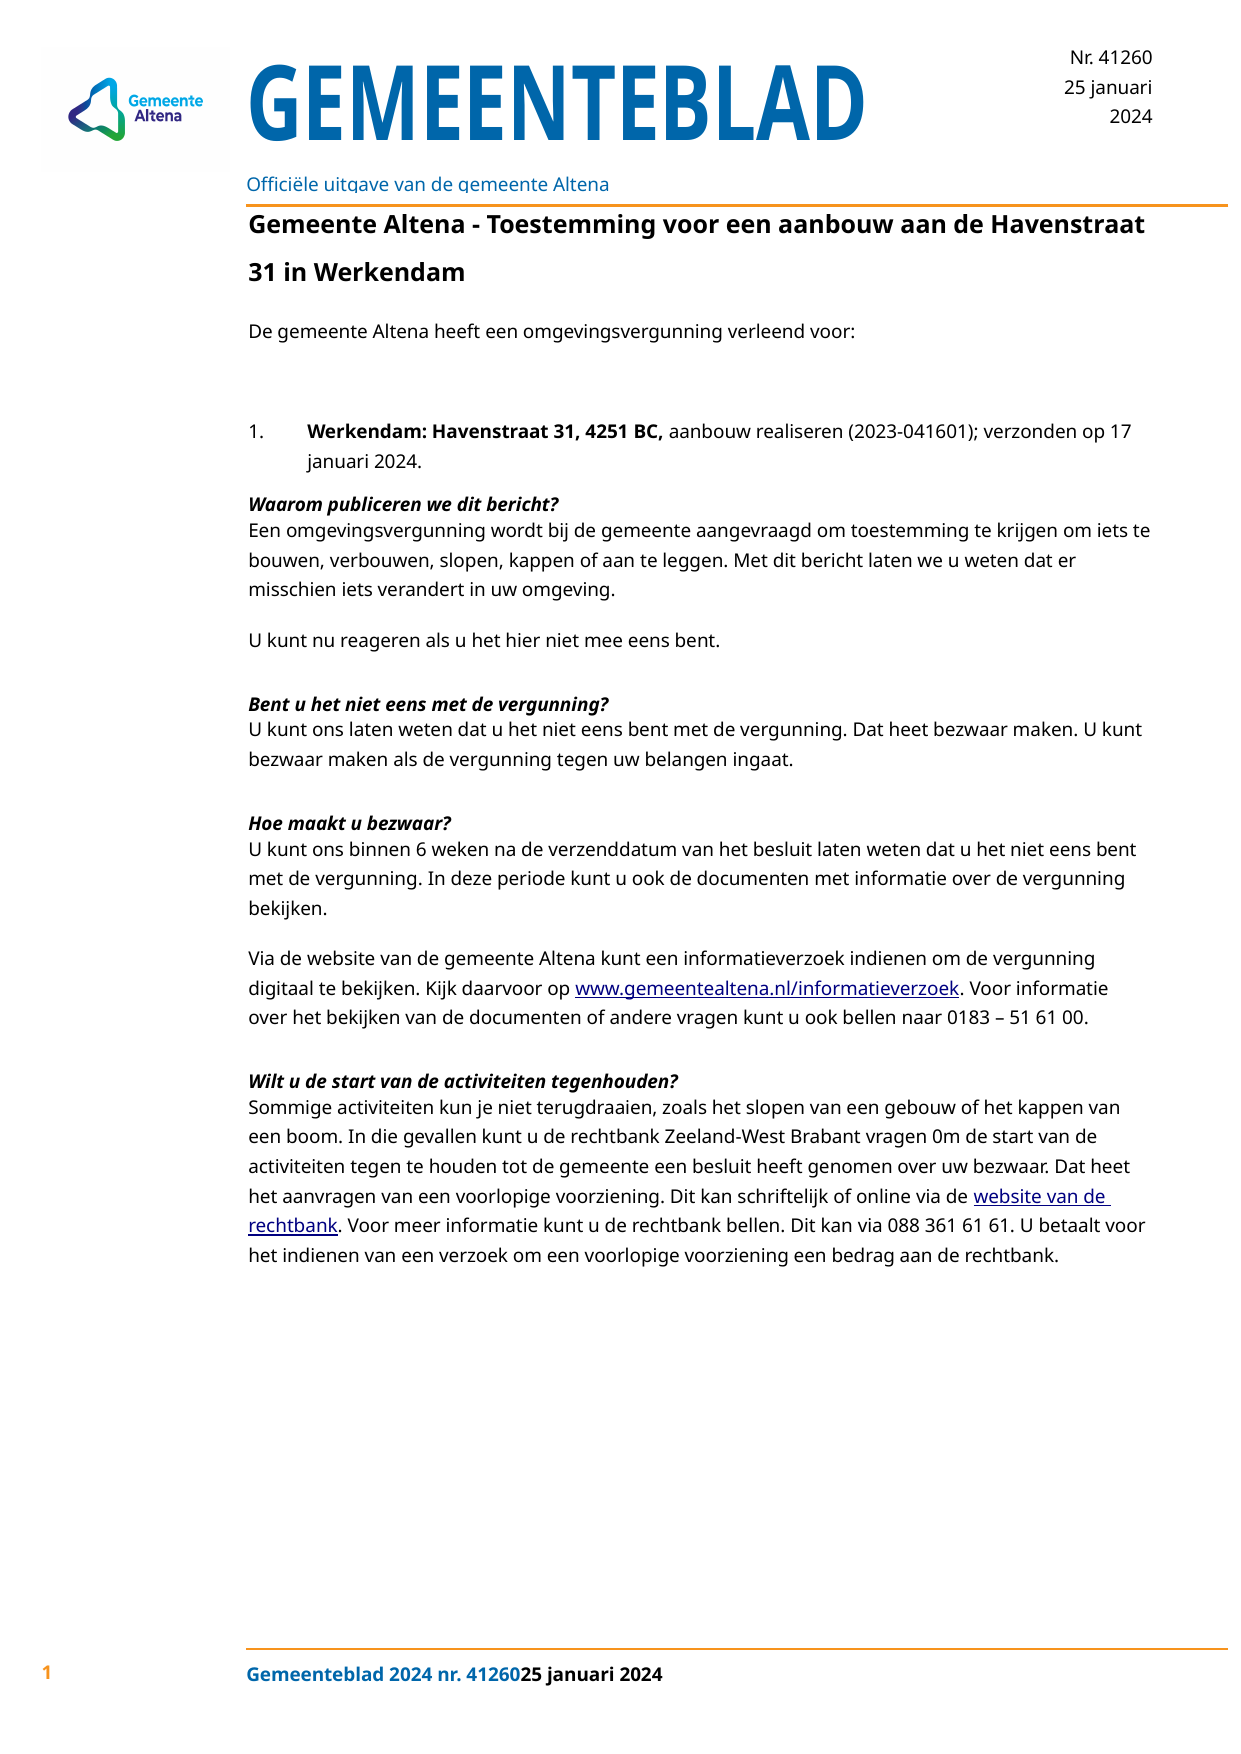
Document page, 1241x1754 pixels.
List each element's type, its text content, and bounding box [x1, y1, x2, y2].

text De gemeente Altena heeft een omgevingsvergunning verleend voor: [248, 318, 1152, 344]
text Via de website van de gemeente Altena kunt een informatieverzoek indienen om de vergunning digitaal te bekijken. Kijk daarvoor op www.gemeentealtena.nl/informatieverzoek. Voor informatie over het bekijken van de documenten of andere vragen kunt u ook bellen naar 0183 – 51 61 00. [248, 945, 1152, 1030]
text Een omgevingsvergunning wordt bij de gemeente aangevraagd om toestemming te krijgen om iets te bouwen, verbouwen, slopen, kappen of aan te leggen. Met dit bericht laten we u weten dat er misschien iets verandert in uw omgeving. [248, 517, 1152, 602]
text Waarom publiceren we dit bericht? [248, 491, 1152, 517]
text Bent u het niet eens met de vergunning? [248, 691, 1152, 716]
text Gemeente Altena - Toestemming voor een aanbouw aan de Havenstraat 31 in Werkendam [248, 207, 1152, 288]
text U kunt nu reageren als u het hier niet mee eens bent. [248, 627, 1152, 652]
text Hoe maakt u bezwaar? [248, 810, 1152, 836]
text Wilt u de start van de activiteiten tegenhouden? [248, 1068, 1152, 1094]
text Sommige activiteiten kun je niet terugdraaien, zoals het slopen van een gebouw of het kappen van een boom. In die gevallen kunt u de rechtbank Zeeland-West Brabant vragen 0m de start van de activiteiten tegen te houden tot de gemeente een besluit heeft genomen over uw bezwaar. Dat heet het aanvragen van een voorlopige voorziening. Dit kan schriftelijk of online via de website van de rechtbank. Voor meer informatie kunt u de rechtbank bellen. Dit kan via 088 361 61 61. U betaalt voor het indienen van een verzoek om een voorlopige voorziening een bedrag aan de rechtbank. [248, 1094, 1152, 1268]
text U kunt ons laten weten dat u het niet eens bent met de vergunning. Dat heet bezwaar maken. U kunt bezwaar maken als de vergunning tegen uw belangen ingaat. [248, 716, 1152, 772]
picture [41, 47, 231, 172]
text U kunt ons binnen 6 weken na de verzenddatum van het besluit laten weten dat u het niet eens bent met de vergunning. In deze periode kunt u ook de documenten met informatie over de vergunning bekijken. [248, 836, 1152, 921]
list Werkendam: Havenstraat 31, 4251 BC, aanbouw realiseren (2023-041601); verzonden op 17 januari 2024. [248, 419, 1152, 474]
